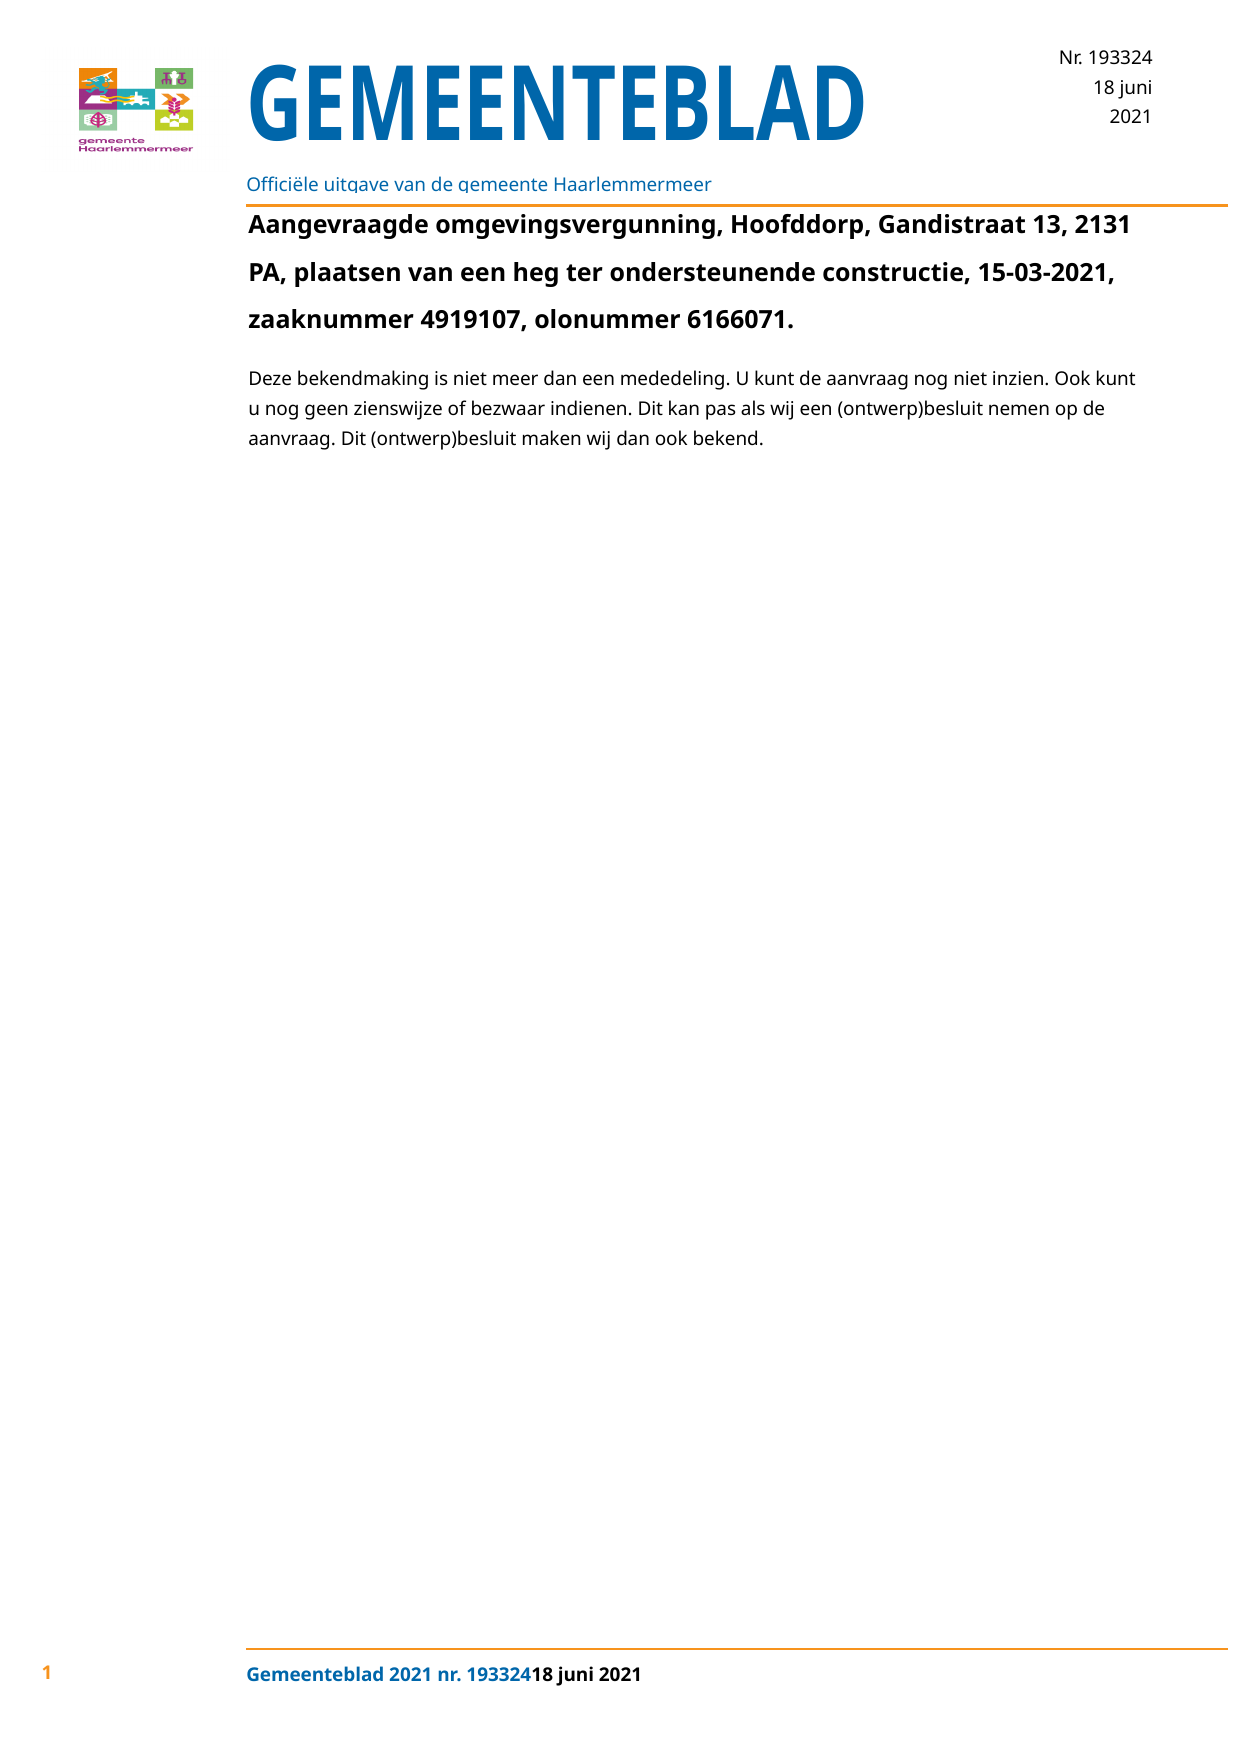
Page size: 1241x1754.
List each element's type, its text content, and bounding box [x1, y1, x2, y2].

text Aangevraagde omgevingsvergunning, Hoofddorp, Gandistraat 13, 2131 PA, plaatsen van een heg ter ondersteunende constructie, 15-03-2021, zaaknummer 4919107, olonummer 6166071. [248, 207, 1152, 336]
picture [41, 47, 231, 172]
text Deze bekendmaking is niet meer dan een mededeling. U kunt de aanvraag nog niet inzien. Ook kunt u nog geen zienswijze of bezwaar indienen. Dit kan pas als wij een (ontwerp)besluit nemen op de aanvraag. Dit (ontwerp)besluit maken wij dan ook bekend. [248, 366, 1152, 450]
